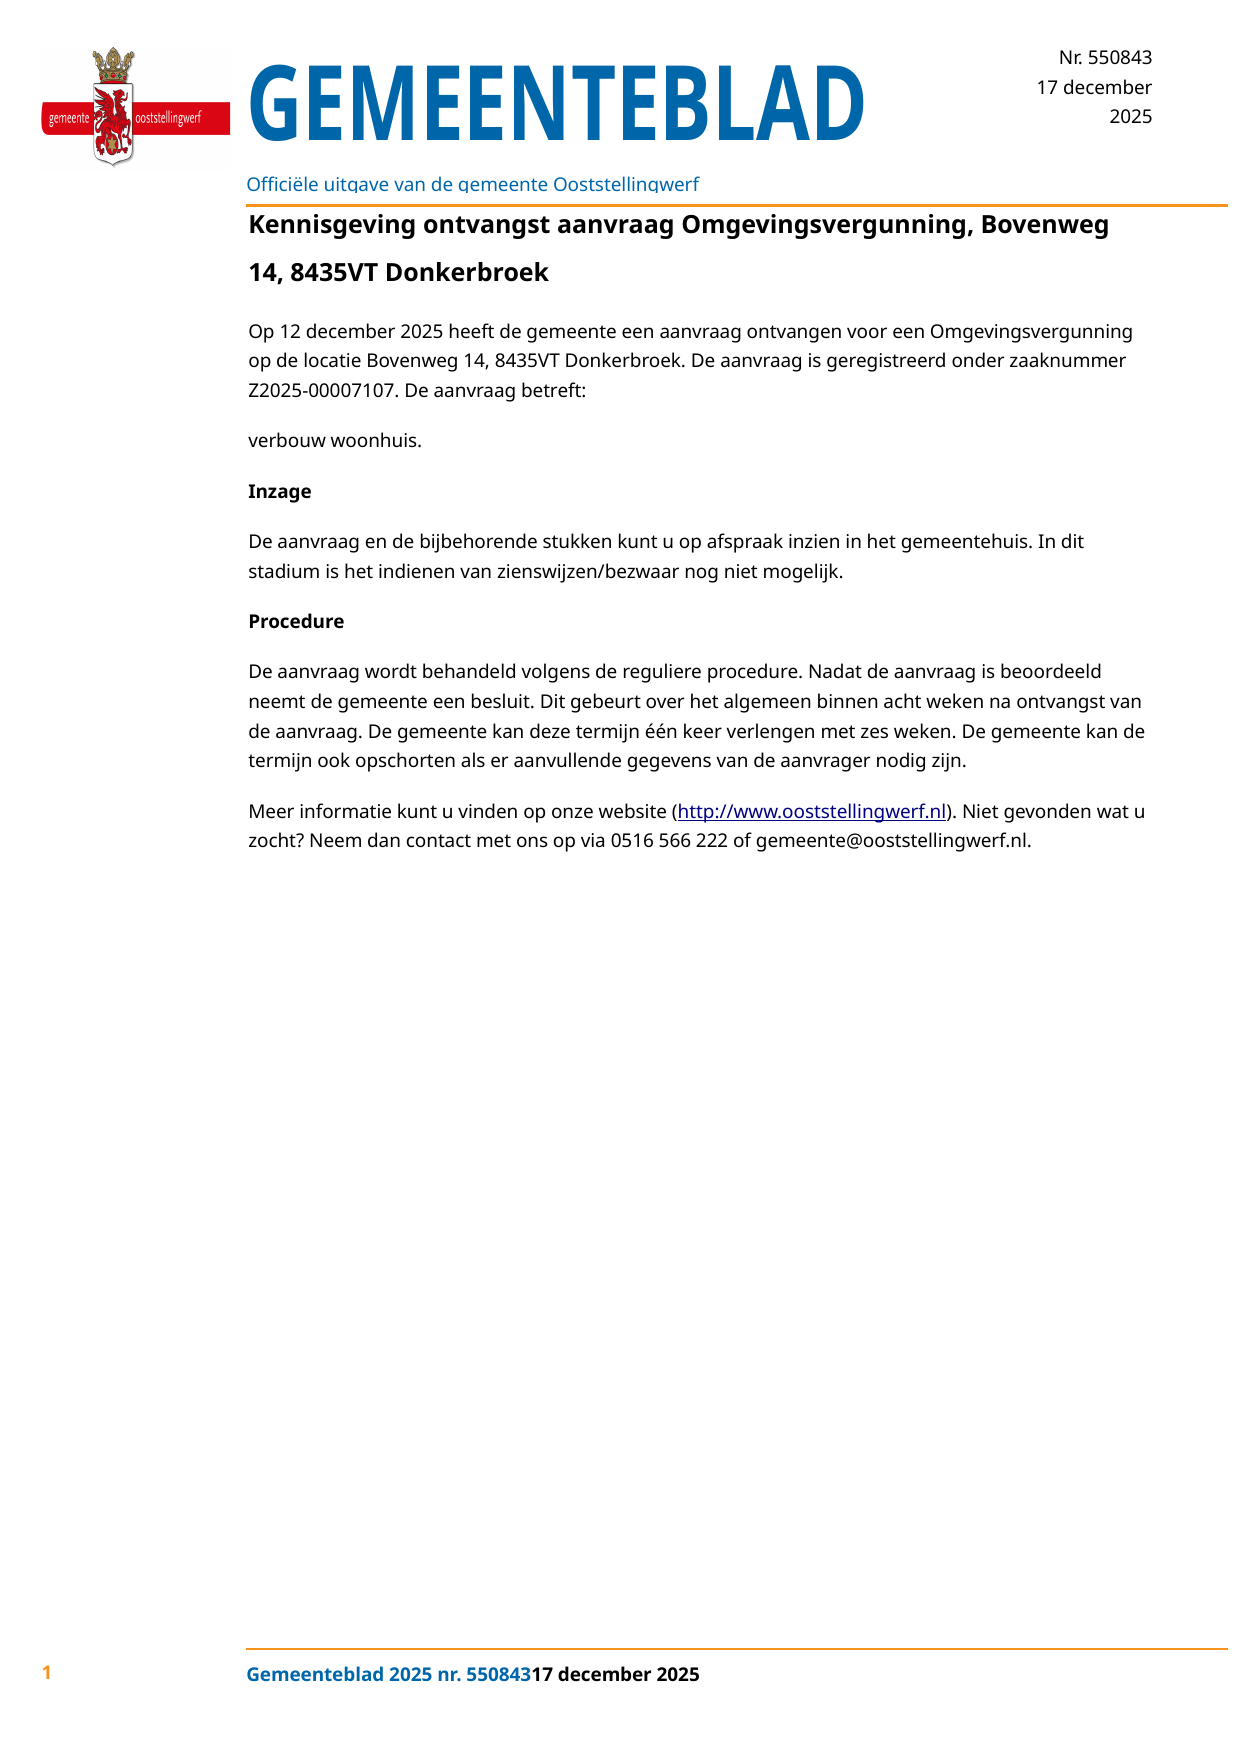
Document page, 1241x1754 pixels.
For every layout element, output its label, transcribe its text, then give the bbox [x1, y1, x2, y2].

picture [41, 47, 231, 172]
text Inzage [248, 478, 1152, 504]
text verbouw woonhuis. [248, 427, 1152, 453]
text Kennisgeving ontvangst aanvraag Omgevingsvergunning, Bovenweg 14, 8435VT Donkerbroek [248, 207, 1152, 288]
text Op 12 december 2025 heeft de gemeente een aanvraag ontvangen voor een Omgevingsvergunning op de locatie Bovenweg 14, 8435VT Donkerbroek. De aanvraag is geregistreerd onder zaaknummer Z2025-00007107. De aanvraag betreft: [248, 318, 1152, 403]
text De aanvraag en de bijbehorende stukken kunt u op afspraak inzien in het gemeentehuis. In dit stadium is het indienen van zienswijzen/bezwaar nog niet mogelijk. [248, 528, 1152, 584]
text Meer informatie kunt u vinden op onze website (http://www.ooststellingwerf.nl). Niet gevonden wat u zocht? Neem dan contact met ons op via 0516 566 222 of gemeente@ooststellingwerf.nl. [248, 798, 1152, 853]
text De aanvraag wordt behandeld volgens de reguliere procedure. Nadat de aanvraag is beoordeeld neemt de gemeente een besluit. Dit gebeurt over het algemeen binnen acht weken na ontvangst van de aanvraag. De gemeente kan deze termijn één keer verlengen met zes weken. De gemeente kan de termijn ook opschorten als er aanvullende gegevens van de aanvrager nodig zijn. [248, 659, 1152, 773]
text Procedure [248, 608, 1152, 634]
